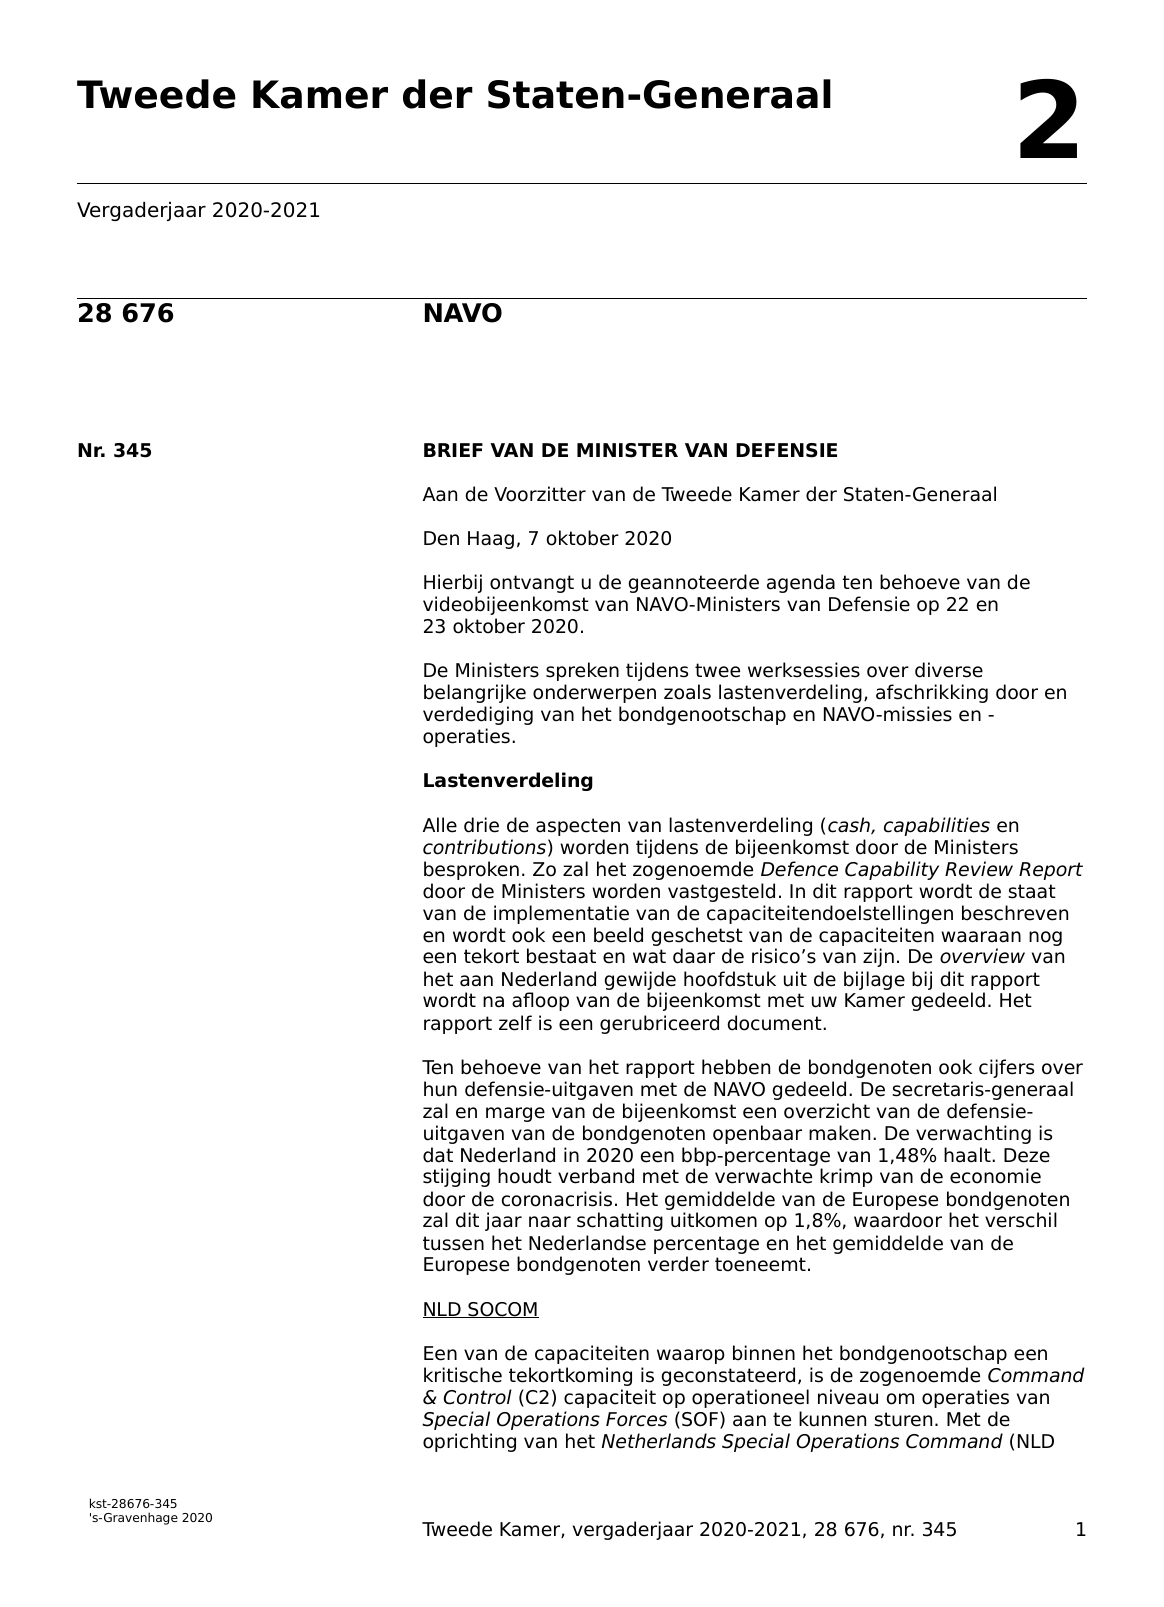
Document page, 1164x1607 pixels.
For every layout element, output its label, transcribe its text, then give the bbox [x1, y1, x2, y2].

subtitle 28 676 NAVO [77, 299, 1087, 329]
text kst-28676-345 [88, 1497, 323, 1511]
text Alle drie de aspecten van lastenverdeling (cash, capabilities en contributions) worden tijdens de bijeenkomst door de Ministers besproken. Zo zal het zogenoemde Defence Capability Review Report door de Ministers worden vastgesteld. In dit rapport wordt de staat van de implementatie van de capaciteitendoelstellingen beschreven en wordt ook een beeld geschetst van de capaciteiten waaraan nog een tekort bestaat en wat daar de risico’s van zijn. De overview van het aan Nederland gewijde hoofdstuk uit de bijlage bij dit rapport wordt na afloop van de bijeenkomst met uw Kamer gedeeld. Het rapport zelf is een gerubriceerd document. [422, 814, 1087, 1034]
text Aan de Voorzitter van de Tweede Kamer der Staten-Generaal [422, 484, 1087, 506]
subtitle NLD SOCOM [422, 1298, 1087, 1321]
text Den Haag, 7 oktober 2020 [422, 528, 1087, 550]
text 's-Gravenhage 2020 [88, 1511, 323, 1525]
table_header 2 [886, 59, 1087, 183]
text Ten behoeve van het rapport hebben de bondgenoten ook cijfers over hun defensie-uitgaven met de NAVO gedeeld. De secretaris-generaal zal en marge van de bijeenkomst een overzicht van de defensie-uitgaven van de bondgenoten openbaar maken. De verwachting is dat Nederland in 2020 een bbp-percentage van 1,48% haalt. Deze stijging houdt verband met de verwachte krimp van de economie door de coronacrisis. Het gemiddelde van de Europese bondgenoten zal dit jaar naar schatting uitkomen op 1,8%, waardoor het verschil tussen het Nederlandse percentage en het gemiddelde van de Europese bondgenoten verder toeneemt. [422, 1057, 1087, 1276]
text Een van de capaciteiten waarop binnen het bondgenootschap een kritische tekortkoming is geconstateerd, is de zogenoemde Command & Control (C2) capaciteit op operationeel niveau om operaties van Special Operations Forces (SOF) aan te kunnen sturen. Met de oprichting van het Netherlands Special Operations Command (NLD [422, 1343, 1087, 1453]
subtitle Nr. 345 BRIEF VAN DE MINISTER VAN DEFENSIE [77, 440, 1087, 462]
text Hierbij ontvangt u de geannoteerde agenda ten behoeve van de videobijeenkomst van NAVO-Ministers van Defensie op 22 en 23 oktober 2020. [422, 572, 1087, 638]
table_header Tweede Kamer der Staten-Generaal [77, 59, 886, 183]
table_cell Vergaderjaar 2020-2021 [77, 184, 1087, 298]
text De Ministers spreken tijdens twee werksessies over diverse belangrijke onderwerpen zoals lastenverdeling, afschrikking door en verdediging van het bondgenootschap en NAVO-missies en -operaties. [422, 660, 1087, 748]
subtitle Lastenverdeling [422, 770, 1087, 792]
